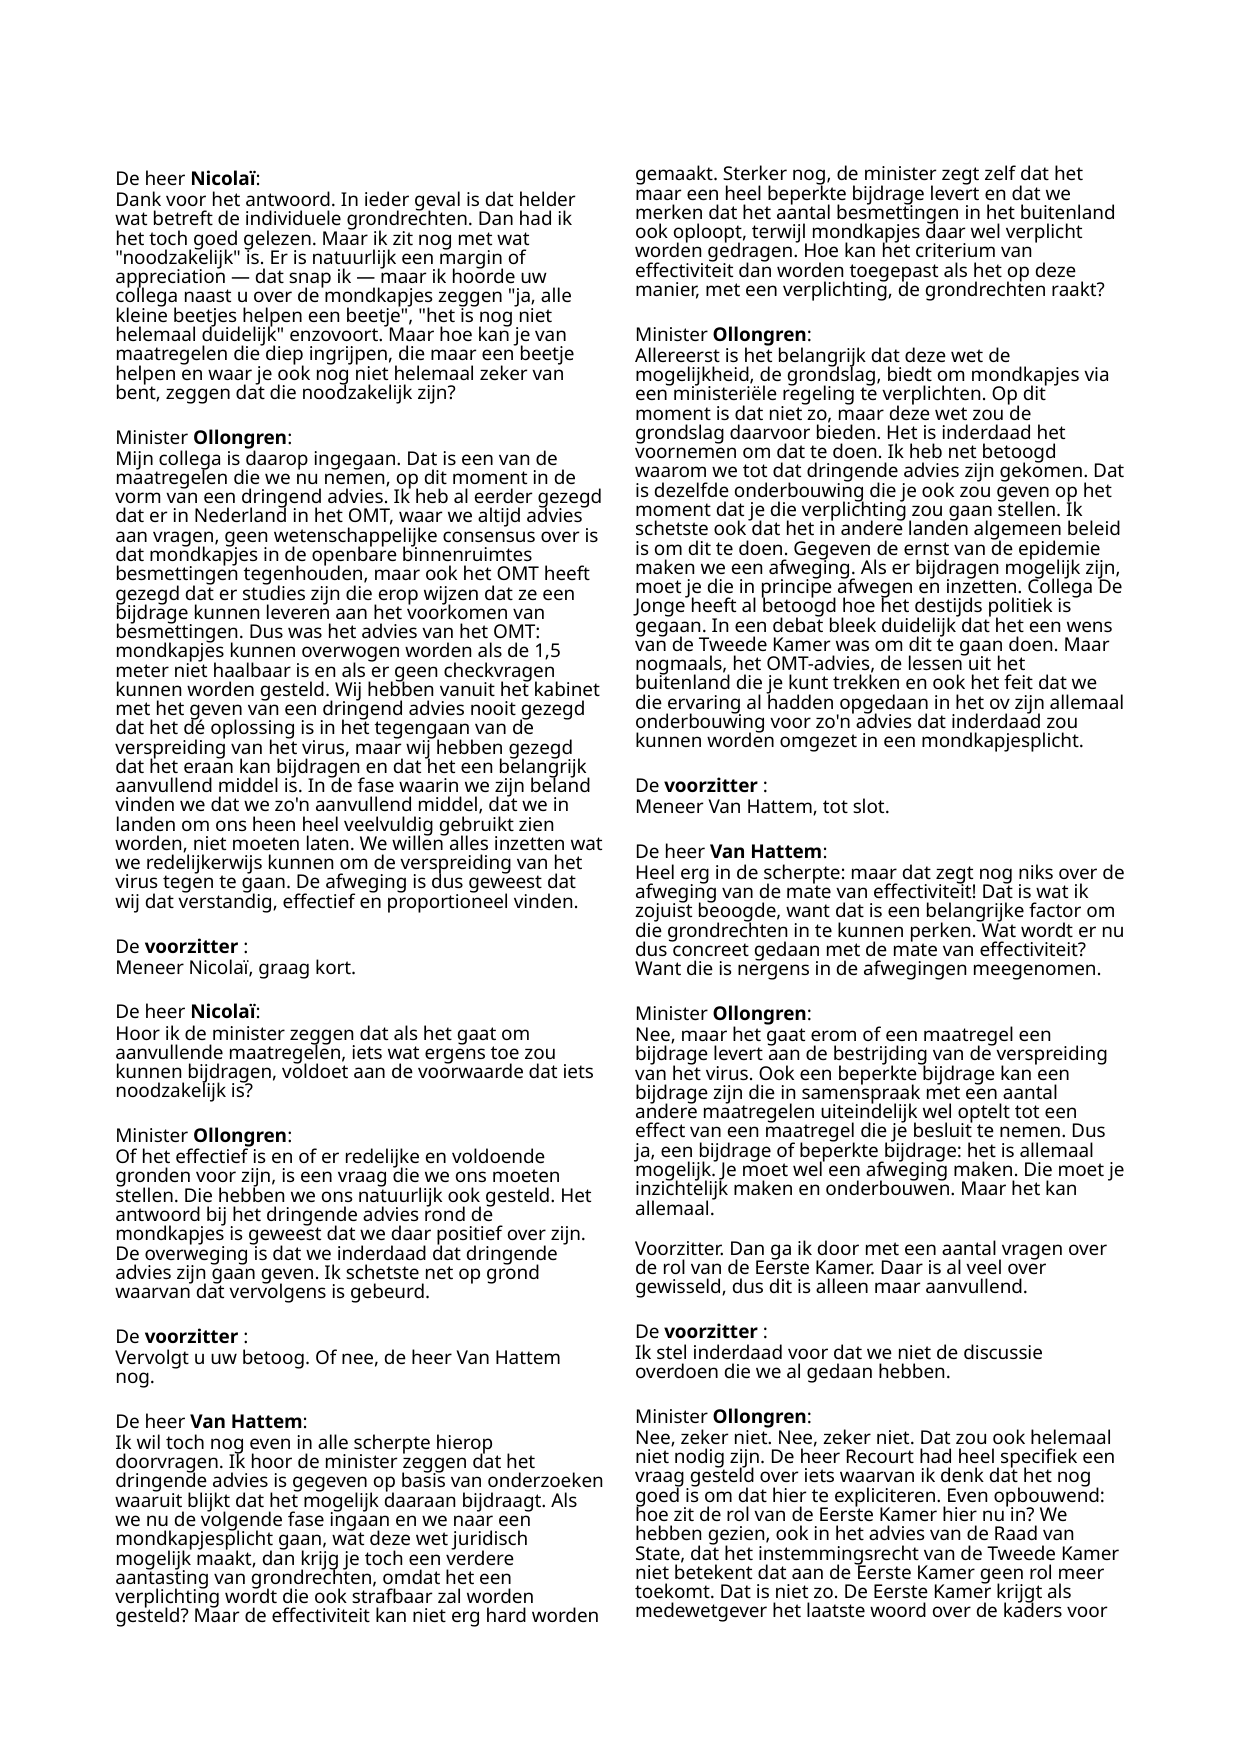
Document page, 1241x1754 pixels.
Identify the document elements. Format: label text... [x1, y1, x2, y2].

text De heer Nicolaï: [115, 165, 605, 191]
text Nee, maar het gaat erom of een maatregel een bijdrage levert aan de bestrijding van de verspreiding van het virus. Ook een beperkte bijdrage kan een bijdrage zijn die in samenspraak met een aantal andere maatregelen uiteindelijk wel optelt tot een effect van een maatregel die je besluit te nemen. Dus ja, een bijdrage of beperkte bijdrage: het is allemaal mogelijk. Je moet wel een afweging maken. Die moet je inzichtelijk maken en onderbouwen. Maar het kan allemaal. [635, 1026, 1125, 1219]
text De heer Nicolaï: [115, 999, 605, 1024]
text De heer Van Hattem: [115, 1408, 605, 1434]
text gemaakt. Sterker nog, de minister zegt zelf dat het maar een heel beperkte bijdrage levert en dat we merken dat het aantal besmettingen in het buitenland ook oploopt, terwijl mondkapjes daar wel verplicht worden gedragen. Hoe kan het criterium van effectiviteit dan worden toegepast als het op deze manier, met een verplichting, de grondrechten raakt? [635, 165, 1125, 300]
text Meneer Nicolaï, graag kort. [115, 959, 605, 978]
text Vervolgt u uw betoog. Of nee, de heer Van Hattem nog. [115, 1349, 605, 1387]
text De voorzitter : [115, 933, 605, 959]
text Minister Ollongren: [115, 424, 605, 449]
text De voorzitter : [635, 772, 1125, 798]
text Nee, zeker niet. Nee, zeker niet. Dat zou ook helemaal niet nodig zijn. De heer Recourt had heel specifiek een vraag gesteld over iets waarvan ik denk dat het nog goed is om dat hier te expliciteren. Even opbouwend: hoe zit de rol van de Eerste Kamer hier nu in? We hebben gezien, ook in het advies van de Raad van State, dat het instemmingsrecht van de Tweede Kamer niet betekent dat aan de Eerste Kamer geen rol meer toekomt. Dat is niet zo. De Eerste Kamer krijgt als medewetgever het laatste woord over de kaders voor [635, 1429, 1125, 1622]
text Of het effectief is en of er redelijke en voldoende gronden voor zijn, is een vraag die we ons moeten stellen. Die hebben we ons natuurlijk ook gesteld. Het antwoord bij het dringende advies rond de mondkapjes is geweest dat we daar positief over zijn. De overweging is dat we inderdaad dat dringende advies zijn gaan geven. Ik schetste net op grond waarvan dat vervolgens is gebeurd. [115, 1148, 605, 1302]
text De voorzitter : [635, 1318, 1125, 1344]
text Minister Ollongren: [635, 321, 1125, 347]
text Mijn collega is daarop ingegaan. Dat is een van de maatregelen die we nu nemen, op dit moment in de vorm van een dringend advies. Ik heb al eerder gezegd dat er in Nederland in het OMT, waar we altijd advies aan vragen, geen wetenschappelijke consensus over is dat mondkapjes in de openbare binnenruimtes besmettingen tegenhouden, maar ook het OMT heeft gezegd dat er studies zijn die erop wijzen dat ze een bijdrage kunnen leveren aan het voorkomen van besmettingen. Dus was het advies van het OMT: mondkapjes kunnen overwogen worden als de 1,5 meter niet haalbaar is en als er geen checkvragen kunnen worden gesteld. Wij hebben vanuit het kabinet met het geven van een dringend advies nooit gezegd dat het dé oplossing is in het tegengaan van de verspreiding van het virus, maar wij hebben gezegd dat het eraan kan bijdragen en dat het een belangrijk aanvullend middel is. In de fase waarin we zijn beland vinden we dat we zo'n aanvullend middel, dat we in landen om ons heen heel veelvuldig gebruikt zien worden, niet moeten laten. We willen alles inzetten wat we redelijkerwijs kunnen om de verspreiding van het virus tegen te gaan. De afweging is dus geweest dat wij dat verstandig, effectief en proportioneel vinden. [115, 449, 605, 912]
text Minister Ollongren: [635, 1000, 1125, 1026]
text Meneer Van Hattem, tot slot. [635, 798, 1125, 817]
text Allereerst is het belangrijk dat deze wet de mogelijkheid, de grondslag, biedt om mondkapjes via een ministeriële regeling te verplichten. Op dit moment is dat niet zo, maar deze wet zou de grondslag daarvoor bieden. Het is inderdaad het voornemen om dat te doen. Ik heb net betoogd waarom we tot dat dringende advies zijn gekomen. Dat is dezelfde onderbouwing die je ook zou geven op het moment dat je die verplichting zou gaan stellen. Ik schetste ook dat het in andere landen algemeen beleid is om dit te doen. Gegeven de ernst van de epidemie maken we een afweging. Als er bijdragen mogelijk zijn, moet je die in principe afwegen en inzetten. Collega De Jonge heeft al betoogd hoe het destijds politiek is gegaan. In een debat bleek duidelijk dat het een wens van de Tweede Kamer was om dit te gaan doen. Maar nogmaals, het OMT-advies, de lessen uit het buitenland die je kunt trekken en ook het feit dat we die ervaring al hadden opgedaan in het ov zijn allemaal onderbouwing voor zo'n advies dat inderdaad zou kunnen worden omgezet in een mondkapjesplicht. [635, 347, 1125, 751]
text Minister Ollongren: [115, 1122, 605, 1148]
text De voorzitter : [115, 1323, 605, 1349]
text Voorzitter. Dan ga ik door met een aantal vragen over de rol van de Eerste Kamer. Daar is al veel over gewisseld, dus dit is alleen maar aanvullend. [635, 1239, 1125, 1297]
text De heer Van Hattem: [635, 838, 1125, 864]
text Minister Ollongren: [635, 1403, 1125, 1429]
text Ik stel inderdaad voor dat we niet de discussie overdoen die we al gedaan hebben. [635, 1344, 1125, 1382]
text Dank voor het antwoord. In ieder geval is dat helder wat betreft de individuele grondrechten. Dan had ik het toch goed gelezen. Maar ik zit nog met wat "noodzakelijk" is. Er is natuurlijk een margin of appreciation — dat snap ik — maar ik hoorde uw collega naast u over de mondkapjes zeggen "ja, alle kleine beetjes helpen een beetje", "het is nog niet helemaal duidelijk" enzovoort. Maar hoe kan je van maatregelen die diep ingrijpen, die maar een beetje helpen en waar je ook nog niet helemaal zeker van bent, zeggen dat die noodzakelijk zijn? [115, 191, 605, 403]
text Ik wil toch nog even in alle scherpte hierop doorvragen. Ik hoor de minister zeggen dat het dringende advies is gegeven op basis van onderzoeken waaruit blijkt dat het mogelijk daaraan bijdraagt. Als we nu de volgende fase ingaan en we naar een mondkapjesplicht gaan, wat deze wet juridisch mogelijk maakt, dan krijg je toch een verdere aantasting van grondrechten, omdat het een verplichting wordt die ook strafbaar zal worden gesteld? Maar de effectiviteit kan niet erg hard worden [115, 1434, 605, 1627]
text Hoor ik de minister zeggen dat als het gaat om aanvullende maatregelen, iets wat ergens toe zou kunnen bijdragen, voldoet aan de voorwaarde dat iets noodzakelijk is? [115, 1024, 605, 1102]
text Heel erg in de scherpte: maar dat zegt nog niks over de afweging van de mate van effectiviteit! Dat is wat ik zojuist beoogde, want dat is een belangrijke factor om die grondrechten in te kunnen perken. Wat wordt er nu dus concreet gedaan met de mate van effectiviteit? Want die is nergens in de afwegingen meegenomen. [635, 864, 1125, 979]
